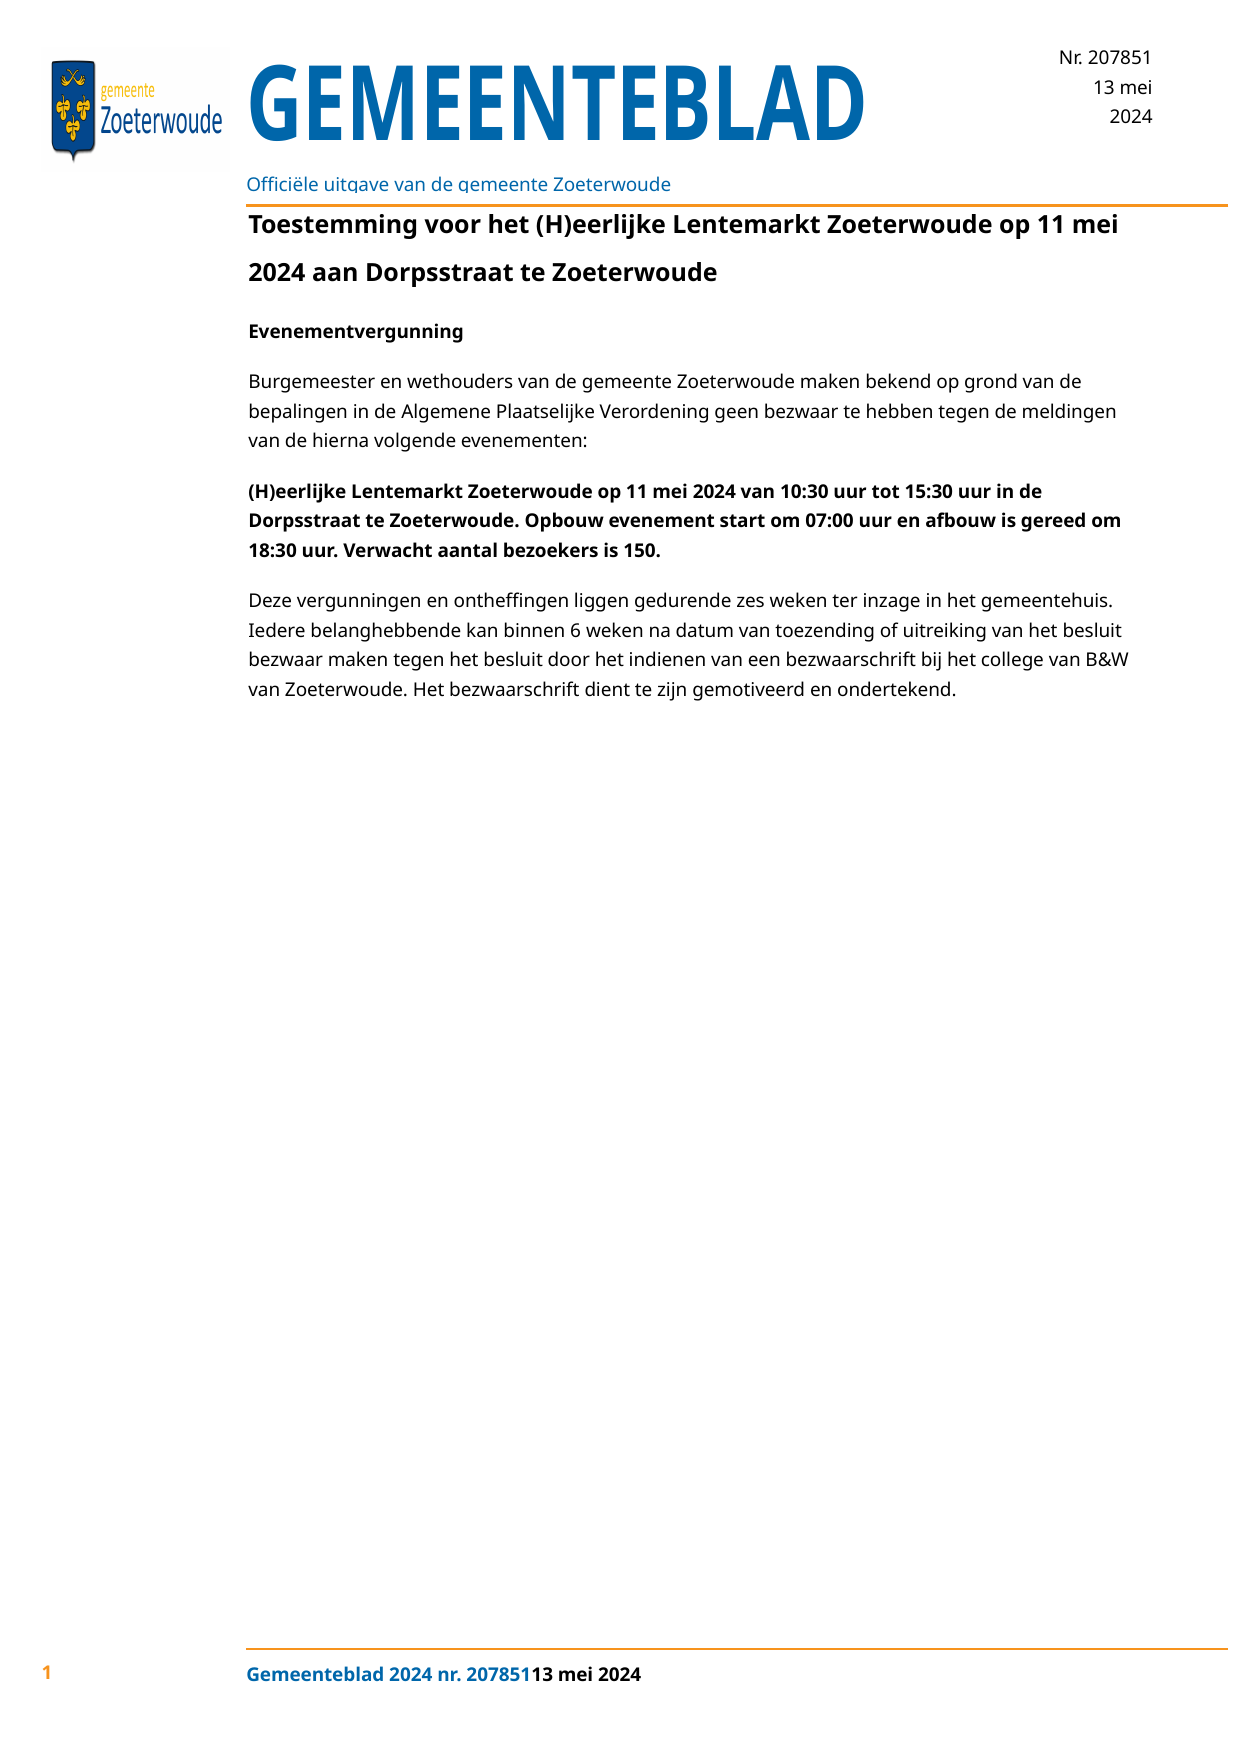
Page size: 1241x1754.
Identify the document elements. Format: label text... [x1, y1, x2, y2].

text Evenementvergunning [248, 318, 1152, 344]
text Toestemming voor het (H)eerlijke Lentemarkt Zoeterwoude op 11 mei 2024 aan Dorpsstraat te Zoeterwoude [248, 207, 1152, 288]
text Deze vergunningen en ontheffingen liggen gedurende zes weken ter inzage in het gemeentehuis. Iedere belanghebbende kan binnen 6 weken na datum van toezending of uitreiking van het besluit bezwaar maken tegen het besluit door het indienen van een bezwaarschrift bij het college van B&W van Zoeterwoude. Het bezwaarschrift dient te zijn gemotiveerd en ondertekend. [248, 587, 1152, 702]
text Burgemeester en wethouders van de gemeente Zoeterwoude maken bekend op grond van de bepalingen in de Algemene Plaatselijke Verordening geen bezwaar te hebben tegen de meldingen van de hierna volgende evenementen: [248, 368, 1152, 453]
text (H)eerlijke Lentemarkt Zoeterwoude op 11 mei 2024 van 10:30 uur tot 15:30 uur in de Dorpsstraat te Zoeterwoude. Opbouw evenement start om 07:00 uur en afbouw is gereed om 18:30 uur. Verwacht aantal bezoekers is 150. [248, 478, 1152, 563]
picture [41, 47, 231, 172]
